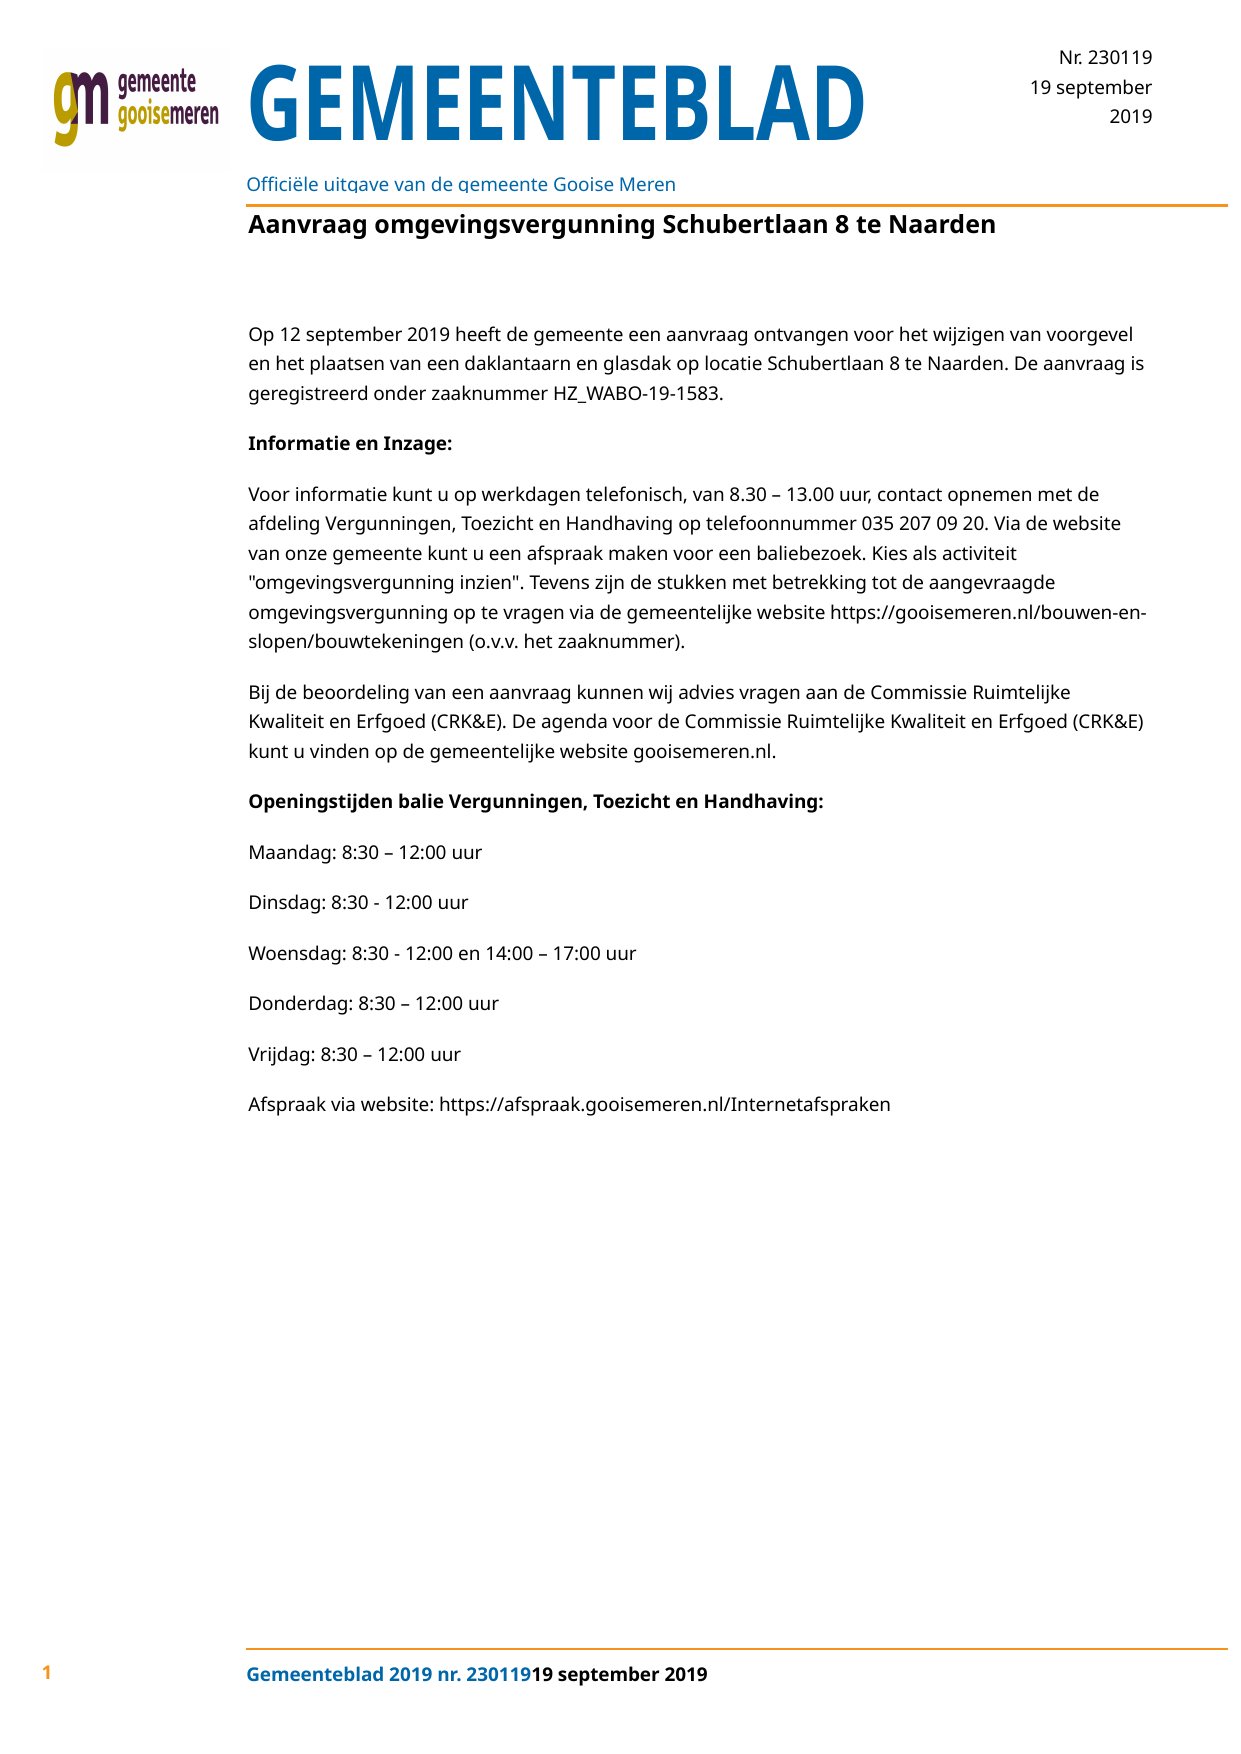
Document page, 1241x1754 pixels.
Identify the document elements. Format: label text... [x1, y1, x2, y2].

text Woensdag: 8:30 - 12:00 en 14:00 – 17:00 uur [248, 940, 1152, 966]
text Vrijdag: 8:30 – 12:00 uur [248, 1041, 1152, 1066]
text Afspraak via website: https://afspraak.gooisemeren.nl/Internetafspraken [248, 1091, 1152, 1117]
picture [41, 47, 231, 172]
text Dinsdag: 8:30 - 12:00 uur [248, 889, 1152, 915]
text Openingstijden balie Vergunningen, Toezicht en Handhaving: [248, 789, 1152, 814]
text Aanvraag omgevingsvergunning Schubertlaan 8 te Naarden [248, 207, 1152, 241]
text Op 12 september 2019 heeft de gemeente een aanvraag ontvangen voor het wijzigen van voorgevel en het plaatsen van een daklantaarn en glasdak op locatie Schubertlaan 8 te Naarden. De aanvraag is geregistreerd onder zaaknummer HZ_WABO-19-1583. [248, 321, 1152, 406]
text Donderdag: 8:30 – 12:00 uur [248, 990, 1152, 1016]
text Informatie en Inzage: [248, 430, 1152, 456]
text Maandag: 8:30 – 12:00 uur [248, 839, 1152, 865]
text Voor informatie kunt u op werkdagen telefonisch, van 8.30 – 13.00 uur, contact opnemen met de afdeling Vergunningen, Toezicht en Handhaving op telefoonnummer 035 207 09 20. Via de website van onze gemeente kunt u een afspraak maken voor een baliebezoek. Kies als activiteit "omgevingsvergunning inzien". Tevens zijn de stukken met betrekking tot de aangevraagde omgevingsvergunning op te vragen via de gemeentelijke website https://gooisemeren.nl/bouwen-en-slopen/bouwtekeningen (o.v.v. het zaaknummer). [248, 481, 1152, 654]
text Bij de beoordeling van een aanvraag kunnen wij advies vragen aan de Commissie Ruimtelijke Kwaliteit en Erfgoed (CRK&E). De agenda voor de Commissie Ruimtelijke Kwaliteit en Erfgoed (CRK&E) kunt u vinden op de gemeentelijke website gooisemeren.nl. [248, 679, 1152, 764]
